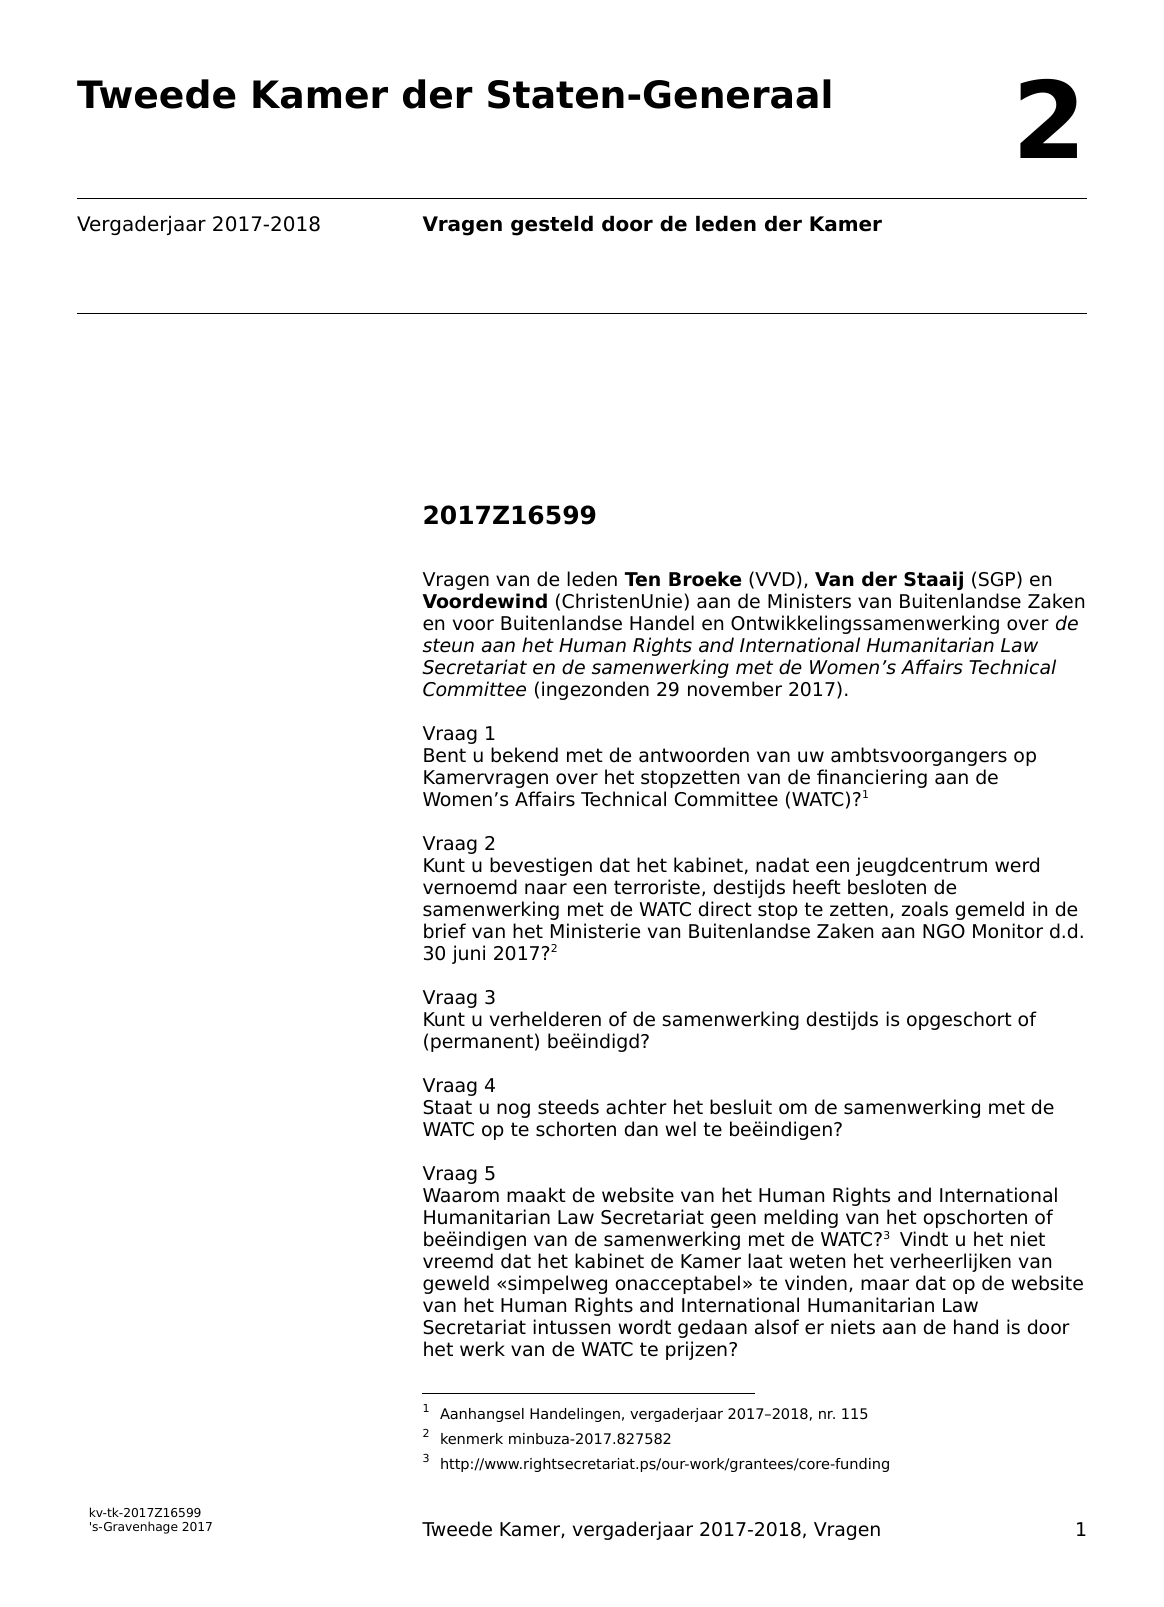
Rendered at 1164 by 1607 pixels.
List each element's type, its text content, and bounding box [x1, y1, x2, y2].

text Staat u nog steeds achter het besluit om de samenwerking met de WATC op te schorten dan wel te beëindigen? [422, 1097, 1087, 1141]
text Bent u bekend met de antwoorden van uw ambtsvoorgangers op Kamervragen over het stopzetten van de financiering aan de Women’s Affairs Technical Committee (WATC)? [422, 745, 1087, 811]
text Vraag 5 [422, 1163, 1087, 1185]
text Aanhangsel Handelingen, vergaderjaar 2017–2018, nr. 115 [422, 1402, 1087, 1424]
text http://www.rightsecretariat.ps/our-work/grantees/core-funding [422, 1452, 1087, 1474]
text Vraag 3 [422, 987, 1087, 1009]
table_header 2 [886, 59, 1087, 198]
text Vraag 2 [422, 833, 1087, 855]
text Waarom maakt de website van het Human Rights and International Humanitarian Law Secretariat geen melding van het opschorten of beëindigen van de samenwerking met de WATC? Vindt u het niet vreemd dat het kabinet de Kamer laat weten het verheerlijken van geweld «simpelweg onacceptabel» te vinden, maar dat op de website van het Human Rights and International Humanitarian Law Secretariat intussen wordt gedaan alsof er niets aan de hand is door het werk van de WATC te prijzen? [422, 1185, 1087, 1361]
text 2017Z16599 [422, 501, 1087, 531]
table_cell Vragen gesteld door de leden der Kamer [422, 199, 1087, 313]
text Vraag 4 [422, 1075, 1087, 1097]
text kv-tk-2017Z16599 [88, 1506, 323, 1520]
text Kunt u bevestigen dat het kabinet, nadat een jeugdcentrum werd vernoemd naar een terroriste, destijds heeft besloten de samenwerking met de WATC direct stop te zetten, zoals gemeld in de brief van het Ministerie van Buitenlandse Zaken aan NGO Monitor d.d. 30 juni 2017? [422, 855, 1087, 965]
text kenmerk minbuza-2017.827582 [422, 1427, 1087, 1449]
table_header Tweede Kamer der Staten-Generaal [77, 59, 886, 198]
text Vragen van de leden Ten Broeke (VVD), Van der Staaij (SGP) en Voordewind (ChristenUnie) aan de Ministers van Buitenlandse Zaken en voor Buitenlandse Handel en Ontwikkelingssamenwerking over de steun aan het Human Rights and International Humanitarian Law Secretariat en de samenwerking met de Women’s Affairs Technical Committee (ingezonden 29 november 2017). [422, 569, 1087, 701]
text Vraag 1 [422, 723, 1087, 745]
text 's-Gravenhage 2017 [88, 1520, 323, 1534]
table_cell Vergaderjaar 2017-2018 [77, 199, 422, 313]
text Kunt u verhelderen of de samenwerking destijds is opgeschort of (permanent) beëindigd? [422, 1009, 1087, 1053]
